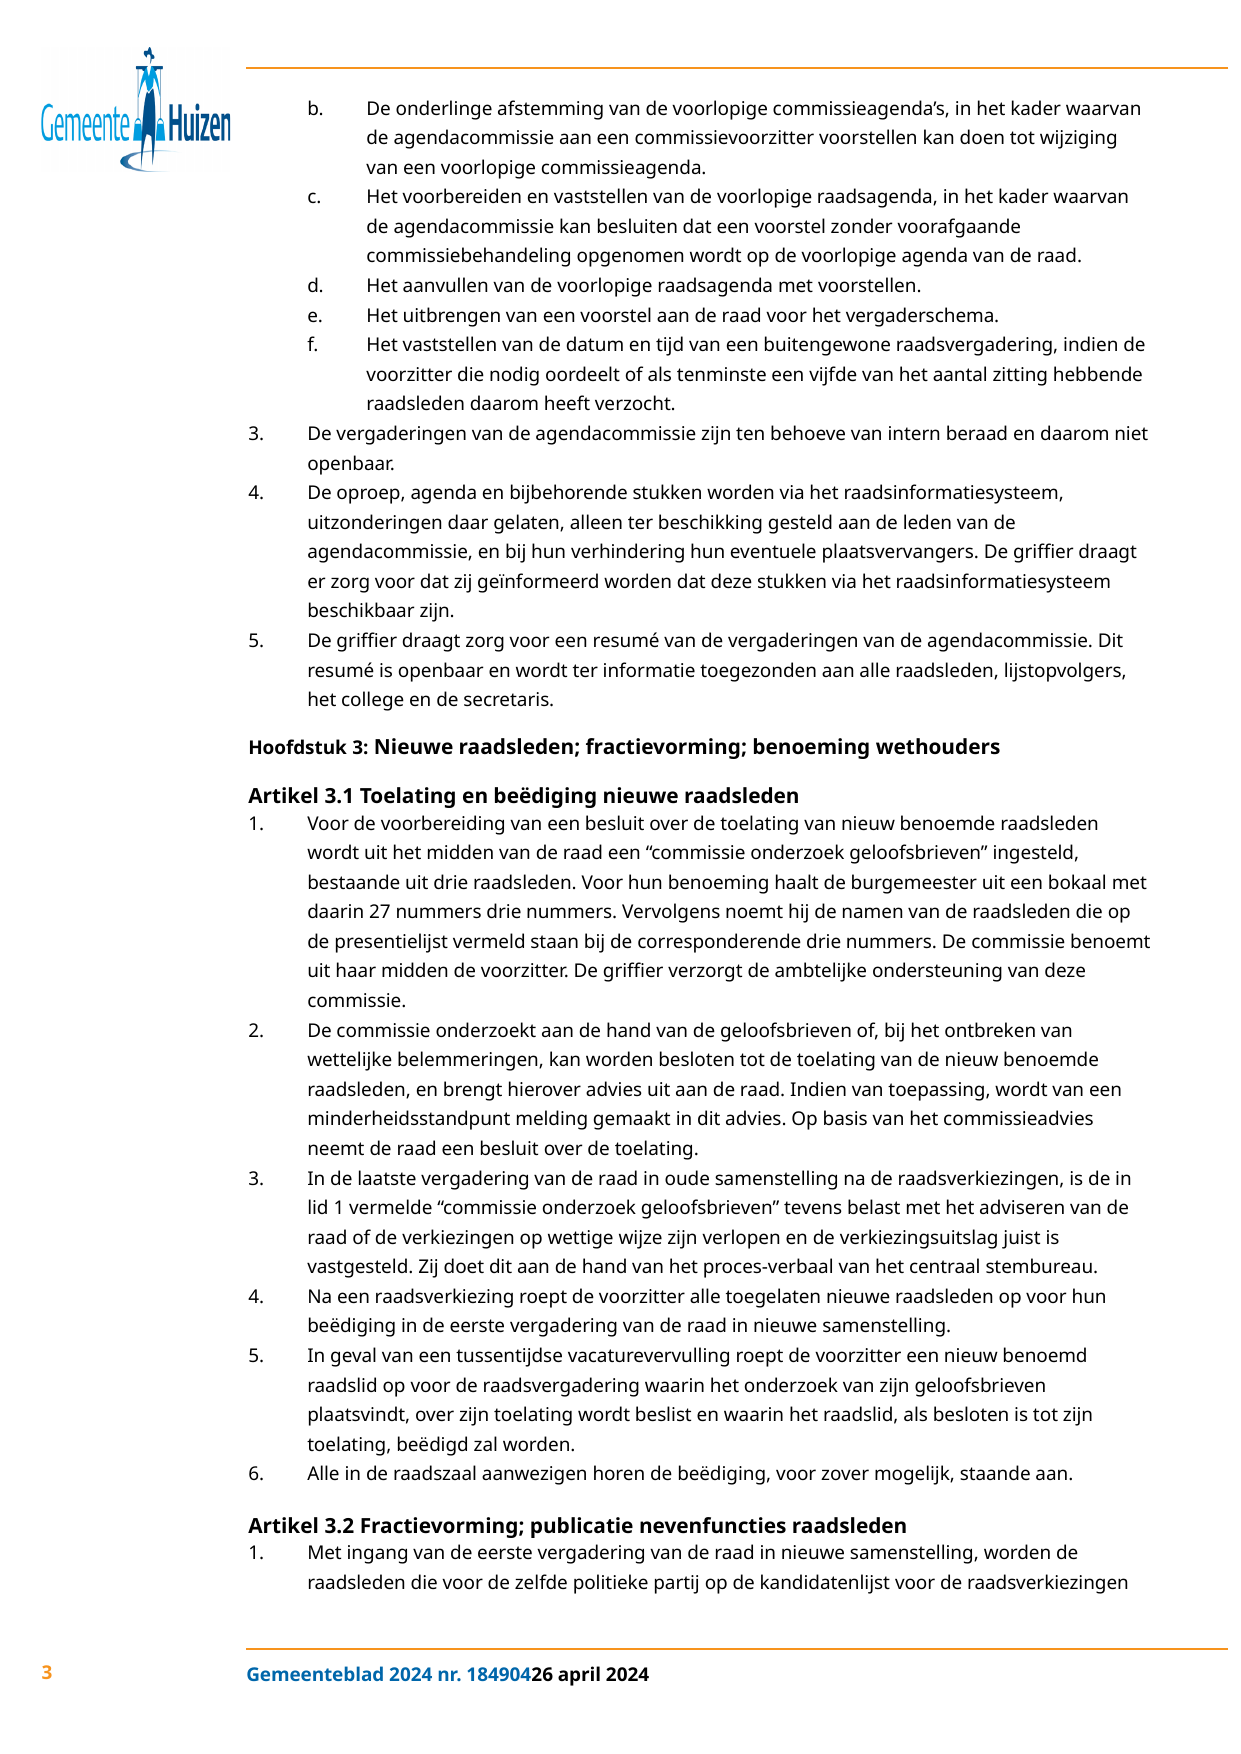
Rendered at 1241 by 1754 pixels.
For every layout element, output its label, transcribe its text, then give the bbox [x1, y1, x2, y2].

list Het vaststellen van de datum en tijd van een buitengewone raadsvergadering, indien de voorzitter die nodig oordeelt of als tenminste een vijfde van het aantal zitting hebbende raadsleden daarom heeft verzocht. [307, 331, 1152, 416]
list De griffier draagt zorg voor een resumé van de vergaderingen van de agendacommissie. Dit resumé is openbaar en wordt ter informatie toegezonden aan alle raadsleden, lijstopvolgers, het college en de secretaris. [248, 627, 1152, 712]
list In geval van een tussentijdse vacaturevervulling roept de voorzitter een nieuw benoemd raadslid op voor de raadsvergadering waarin het onderzoek van zijn geloofsbrieven plaatsvindt, over zijn toelating wordt beslist en waarin het raadslid, als besloten is tot zijn toelating, beëdigd zal worden. [248, 1342, 1152, 1457]
list De oproep, agenda en bijbehorende stukken worden via het raadsinformatiesysteem, uitzonderingen daar gelaten, alleen ter beschikking gesteld aan de leden van de agendacommissie, en bij hun verhindering hun eventuele plaatsvervangers. De griffier draagt er zorg voor dat zij geïnformeerd worden dat deze stukken via het raadsinformatiesysteem beschikbaar zijn. [248, 479, 1152, 623]
picture [41, 47, 231, 172]
list De commissie onderzoekt aan de hand van de geloofsbrieven of, bij het ontbreken van wettelijke belemmeringen, kan worden besloten tot de toelating van de nieuw benoemde raadsleden, en brengt hierover advies uit aan de raad. Indien van toepassing, wordt van een minderheidsstandpunt melding gemaakt in dit advies. Op basis van het commissieadvies neemt de raad een besluit over de toelating. [248, 1017, 1152, 1161]
list Het uitbrengen van een voorstel aan de raad voor het vergaderschema. [307, 302, 1152, 328]
list In de laatste vergadering van de raad in oude samenstelling na de raadsverkiezingen, is de in lid 1 vermelde “commissie onderzoek geloofsbrieven” tevens belast met het adviseren van de raad of de verkiezingen op wettige wijze zijn verlopen en de verkiezingsuitslag juist is vastgesteld. Zij doet dit aan de hand van het proces-verbaal van het centraal stembureau. [248, 1165, 1152, 1279]
list De vergaderingen van de agendacommissie zijn ten behoeve van intern beraad en daarom niet openbaar. [248, 420, 1152, 476]
list Met ingang van de eerste vergadering van de raad in nieuwe samenstelling, worden de raadsleden die voor de zelfde politieke partij op de kandidatenlijst voor de raadsverkiezingen [248, 1539, 1152, 1595]
list Het aanvullen van de voorlopige raadsagenda met voorstellen. [307, 272, 1152, 298]
text Hoofdstuk 3: Nieuwe raadsleden; fractievorming; benoeming wethouders [248, 732, 1152, 761]
list Voor de voorbereiding van een besluit over de toelating van nieuw benoemde raadsleden wordt uit het midden van de raad een “commissie onderzoek geloofsbrieven” ingesteld, bestaande uit drie raadsleden. Voor hun benoeming haalt de burgemeester uit een bokaal met daarin 27 nummers drie nummers. Vervolgens noemt hij de namen van de raadsleden die op de presentielijst vermeld staan bij de corresponderende drie nummers. De commissie benoemt uit haar midden de voorzitter. De griffier verzorgt de ambtelijke ondersteuning van deze commissie. [248, 810, 1152, 1013]
list Na een raadsverkiezing roept de voorzitter alle toegelaten nieuwe raadsleden op voor hun beëdiging in de eerste vergadering van de raad in nieuwe samenstelling. [248, 1283, 1152, 1338]
text Artikel 3.2 Fractievorming; publicatie nevenfuncties raadsleden [248, 1511, 1152, 1539]
list Alle in de raadszaal aanwezigen horen de beëdiging, voor zover mogelijk, staande aan. [248, 1461, 1152, 1486]
list De onderlinge afstemming van de voorlopige commissieagenda’s, in het kader waarvan de agendacommissie aan een commissievoorzitter voorstellen kan doen tot wijziging van een voorlopige commissieagenda. [307, 95, 1152, 180]
list Het voorbereiden en vaststellen van de voorlopige raadsagenda, in het kader waarvan de agendacommissie kan besluiten dat een voorstel zonder voorafgaande commissiebehandeling opgenomen wordt op de voorlopige agenda van de raad. [307, 183, 1152, 268]
text Artikel 3.1 Toelating en beëdiging nieuwe raadsleden [248, 781, 1152, 810]
